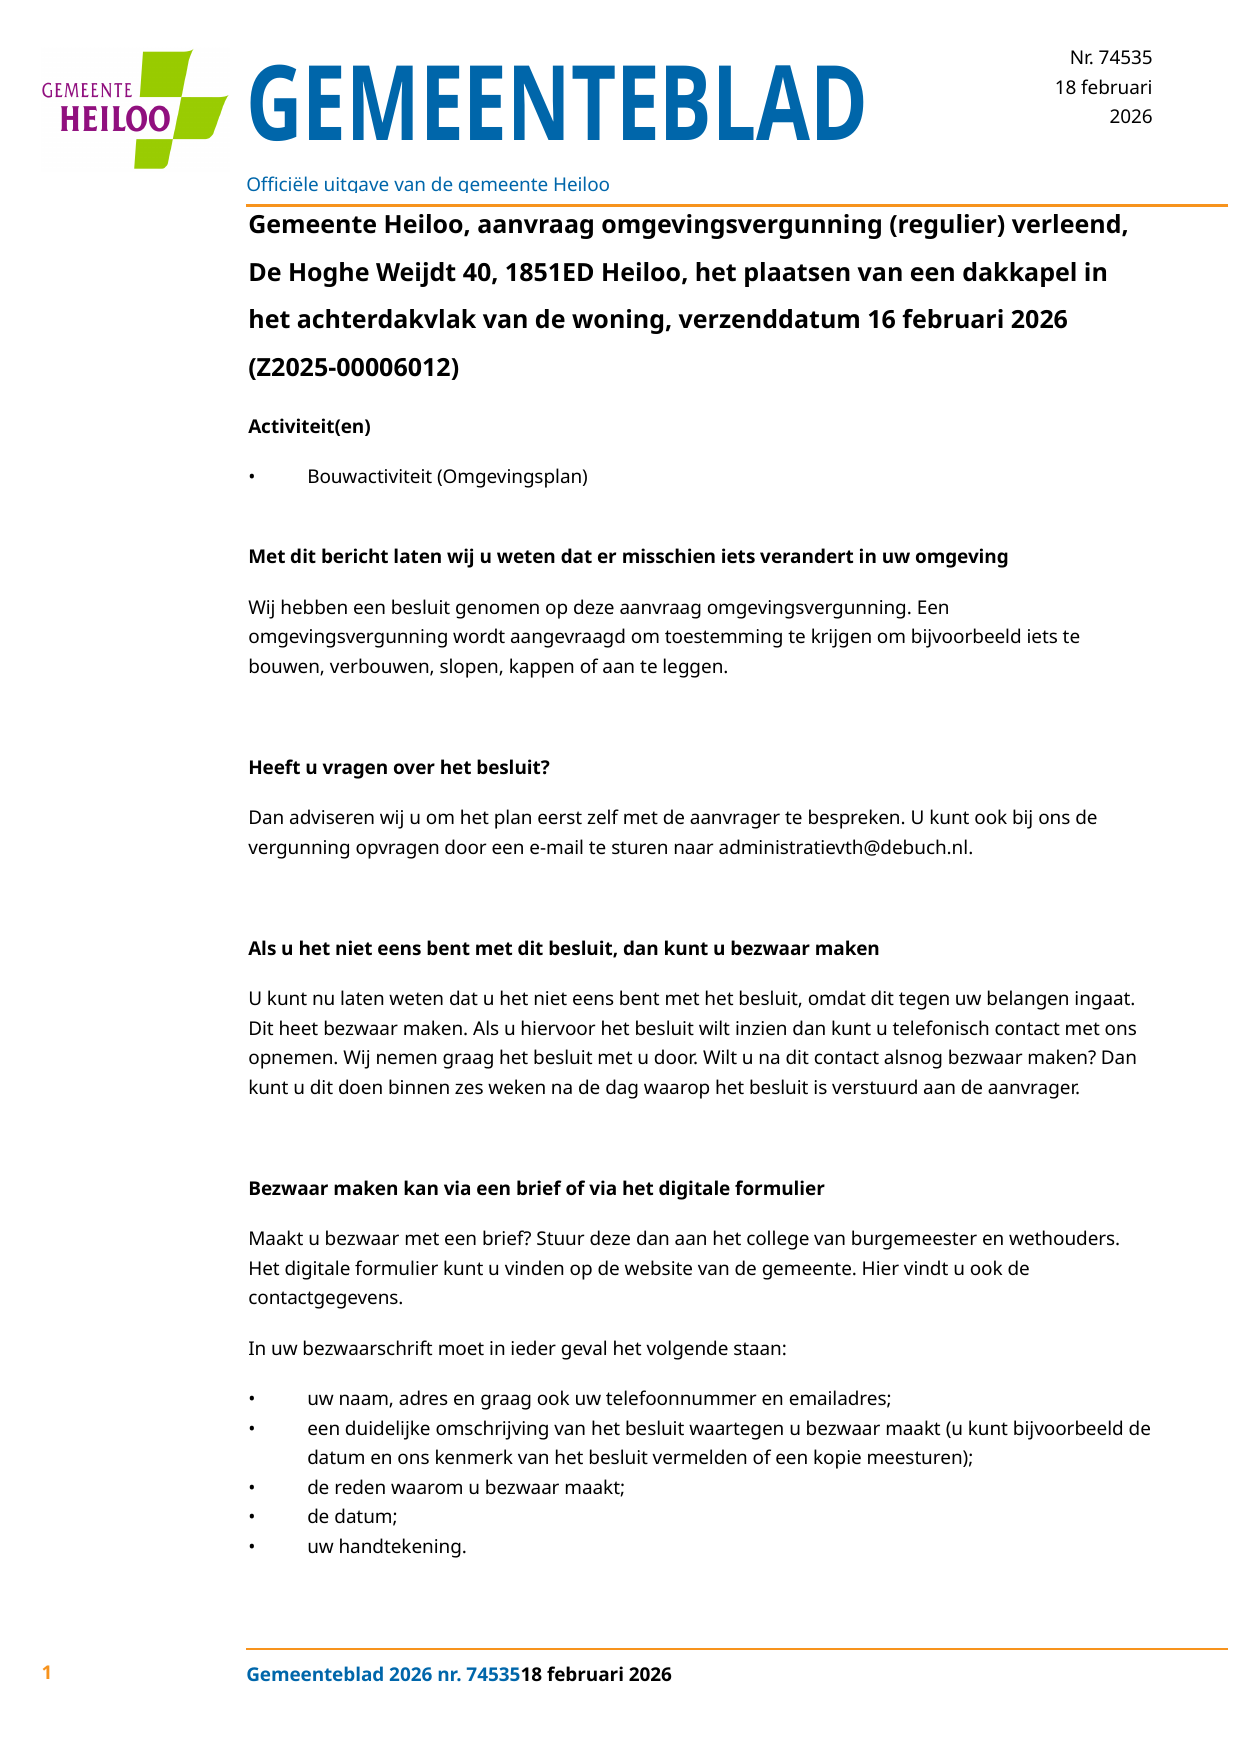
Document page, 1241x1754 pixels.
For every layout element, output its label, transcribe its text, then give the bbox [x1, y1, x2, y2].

text Wij hebben een besluit genomen op deze aanvraag omgevingsvergunning. Een omgevingsvergunning wordt aangevraagd om toestemming te krijgen om bijvoorbeeld iets te bouwen, verbouwen, slopen, kappen of aan te leggen. [248, 594, 1152, 679]
text Dan adviseren wij u om het plan eerst zelf met de aanvrager te bespreken. U kunt ook bij ons de vergunning opvragen door een e-mail te sturen naar administratievth@debuch.nl. [248, 804, 1152, 860]
list uw handtekening. [248, 1533, 1152, 1559]
list uw naam, adres en graag ook uw telefoonnummer en emailadres; [248, 1385, 1152, 1411]
list de datum; [248, 1503, 1152, 1529]
list Bouwactiviteit (Omgevingsplan) [248, 463, 1152, 489]
list een duidelijke omschrijving van het besluit waartegen u bezwaar maakt (u kunt bijvoorbeeld de datum en ons kenmerk van het besluit vermelden of een kopie meesturen); [248, 1415, 1152, 1470]
text Gemeente Heiloo, aanvraag omgevingsvergunning (regulier) verleend, De Hoghe Weijdt 40, 1851ED Heiloo, het plaatsen van een dakkapel in het achterdakvlak van de woning, verzenddatum 16 februari 2026 (Z2025-00006012) [248, 207, 1152, 384]
text Heeft u vragen over het besluit? [248, 754, 1152, 780]
picture [41, 47, 231, 172]
text Activiteit(en) [248, 413, 1152, 439]
text Als u het niet eens bent met dit besluit, dan kunt u bezwaar maken [248, 935, 1152, 961]
text Met dit bericht laten wij u weten dat er misschien iets verandert in uw omgeving [248, 543, 1152, 569]
text U kunt nu laten weten dat u het niet eens bent met het besluit, omdat dit tegen uw belangen ingaat. Dit heet bezwaar maken. Als u hiervoor het besluit wilt inzien dan kunt u telefonisch contact met ons opnemen. Wij nemen graag het besluit met u door. Wilt u na dit contact alsnog bezwaar maken? Dan kunt u dit doen binnen zes weken na de dag waarop het besluit is verstuurd aan de aanvrager. [248, 985, 1152, 1100]
list de reden waarom u bezwaar maakt; [248, 1474, 1152, 1500]
text Maakt u bezwaar met een brief? Stuur deze dan aan het college van burgemeester en wethouders. Het digitale formulier kunt u vinden op de website van de gemeente. Hier vindt u ook de contactgegevens. [248, 1225, 1152, 1310]
text In uw bezwaarschrift moet in ieder geval het volgende staan: [248, 1335, 1152, 1361]
text Bezwaar maken kan via een brief of via het digitale formulier [248, 1175, 1152, 1201]
